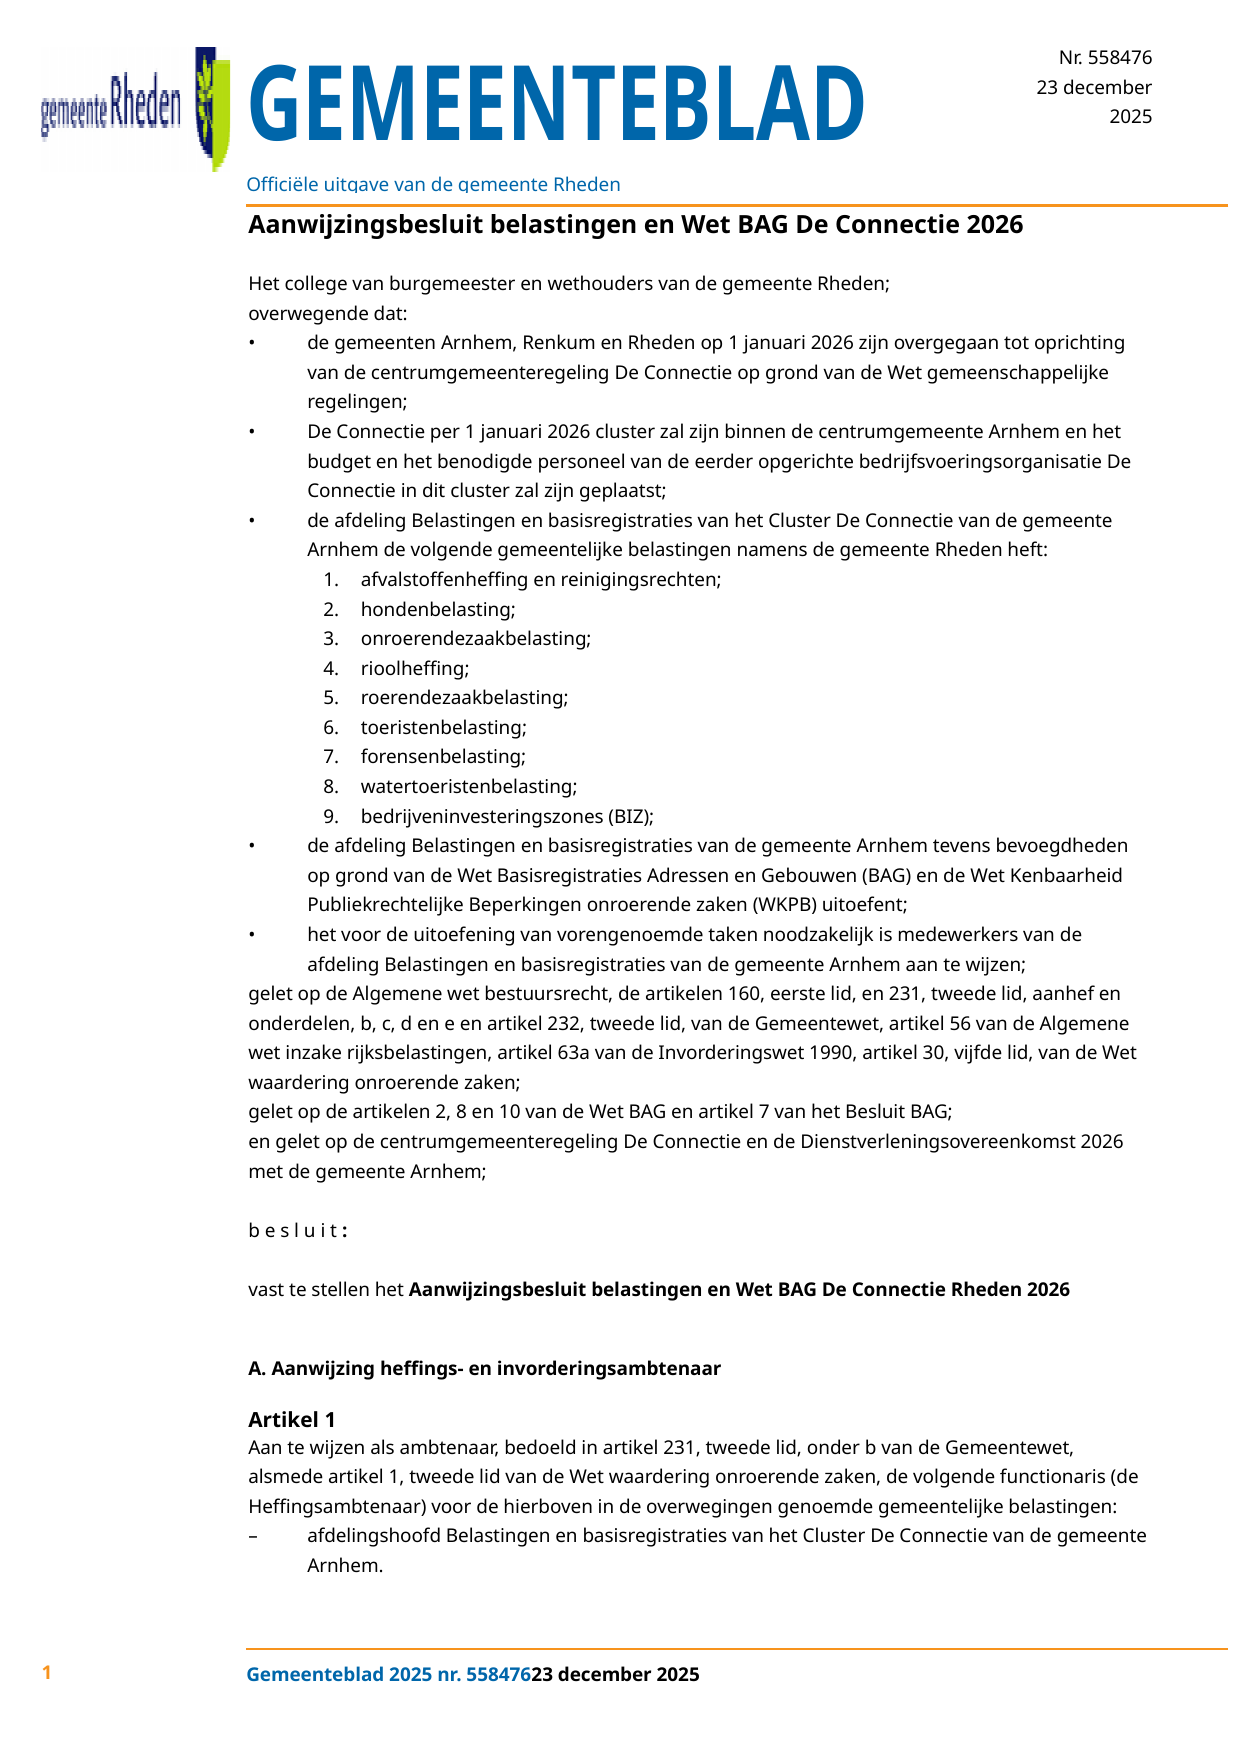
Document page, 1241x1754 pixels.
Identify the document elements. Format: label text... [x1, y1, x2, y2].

text overwegende dat: [248, 300, 1152, 326]
text b e s l u i t : [248, 1217, 1152, 1243]
list toeristenbelasting; [323, 714, 1152, 740]
list watertoeristenbelasting; [323, 773, 1152, 799]
text en gelet op de centrumgemeenteregeling De Connectie en de Dienstverleningsovereenkomst 2026 met de gemeente Arnhem; [248, 1128, 1152, 1183]
list afvalstoffenheffing en reinigingsrechten; [323, 566, 1152, 592]
list De Connectie per 1 januari 2026 cluster zal zijn binnen de centrumgemeente Arnhem en het budget en het benodigde personeel van de eerder opgerichte bedrijfsvoeringsorganisatie De Connectie in dit cluster zal zijn geplaatst; [248, 418, 1152, 503]
list rioolheffing; [323, 655, 1152, 681]
text A. Aanwijzing heffings- en invorderingsambtenaar [248, 1355, 1152, 1381]
list forensenbelasting; [323, 744, 1152, 769]
text gelet op de artikelen 2, 8 en 10 van de Wet BAG en artikel 7 van het Besluit BAG; [248, 1099, 1152, 1124]
text gelet op de Algemene wet bestuursrecht, de artikelen 160, eerste lid, en 231, tweede lid, aanhef en onderdelen, b, c, d en e en artikel 232, tweede lid, van de Gemeentewet, artikel 56 van de Algemene wet inzake rijksbelastingen, artikel 63a van de Invorderingswet 1990, artikel 30, vijfde lid, van de Wet waardering onroerende zaken; [248, 980, 1152, 1095]
text Het college van burgemeester en wethouders van de gemeente Rheden; [248, 270, 1152, 296]
text Aan te wijzen als ambtenaar, bedoeld in artikel 231, tweede lid, onder b van de Gemeentewet, alsmede artikel 1, tweede lid van de Wet waardering onroerende zaken, de volgende functionaris (de Heffingsambtenaar) voor de hierboven in de overwegingen genoemde gemeentelijke belastingen: [248, 1434, 1152, 1519]
list bedrijveninvesteringszones (BIZ); [323, 803, 1152, 828]
list afdelingshoofd Belastingen en basisregistraties van het Cluster De Connectie van de gemeente Arnhem. [248, 1523, 1152, 1578]
text vast te stellen het Aanwijzingsbesluit belastingen en Wet BAG De Connectie Rheden 2026 [248, 1276, 1152, 1302]
list de gemeenten Arnhem, Renkum en Rheden op 1 januari 2026 zijn overgegaan tot oprichting van de centrumgemeenteregeling De Connectie op grond van de Wet gemeenschappelijke regelingen; [248, 329, 1152, 414]
list de afdeling Belastingen en basisregistraties van het Cluster De Connectie van de gemeente Arnhem de volgende gemeentelijke belastingen namens de gemeente Rheden heft: [248, 507, 1152, 562]
list het voor de uitoefening van vorengenoemde taken noodzakelijk is medewerkers van de afdeling Belastingen en basisregistraties van de gemeente Arnhem aan te wijzen; [248, 921, 1152, 976]
list hondenbelasting; [323, 596, 1152, 621]
list onroerendezaakbelasting; [323, 625, 1152, 651]
text Aanwijzingsbesluit belastingen en Wet BAG De Connectie 2026 [248, 207, 1152, 241]
list de afdeling Belastingen en basisregistraties van de gemeente Arnhem tevens bevoegdheden op grond van de Wet Basisregistraties Adressen en Gebouwen (BAG) en de Wet Kenbaarheid Publiekrechtelijke Beperkingen onroerende zaken (WKPB) uitoefent; [248, 832, 1152, 917]
text Artikel 1 [248, 1405, 1152, 1434]
list roerendezaakbelasting; [323, 684, 1152, 710]
picture [41, 47, 231, 172]
